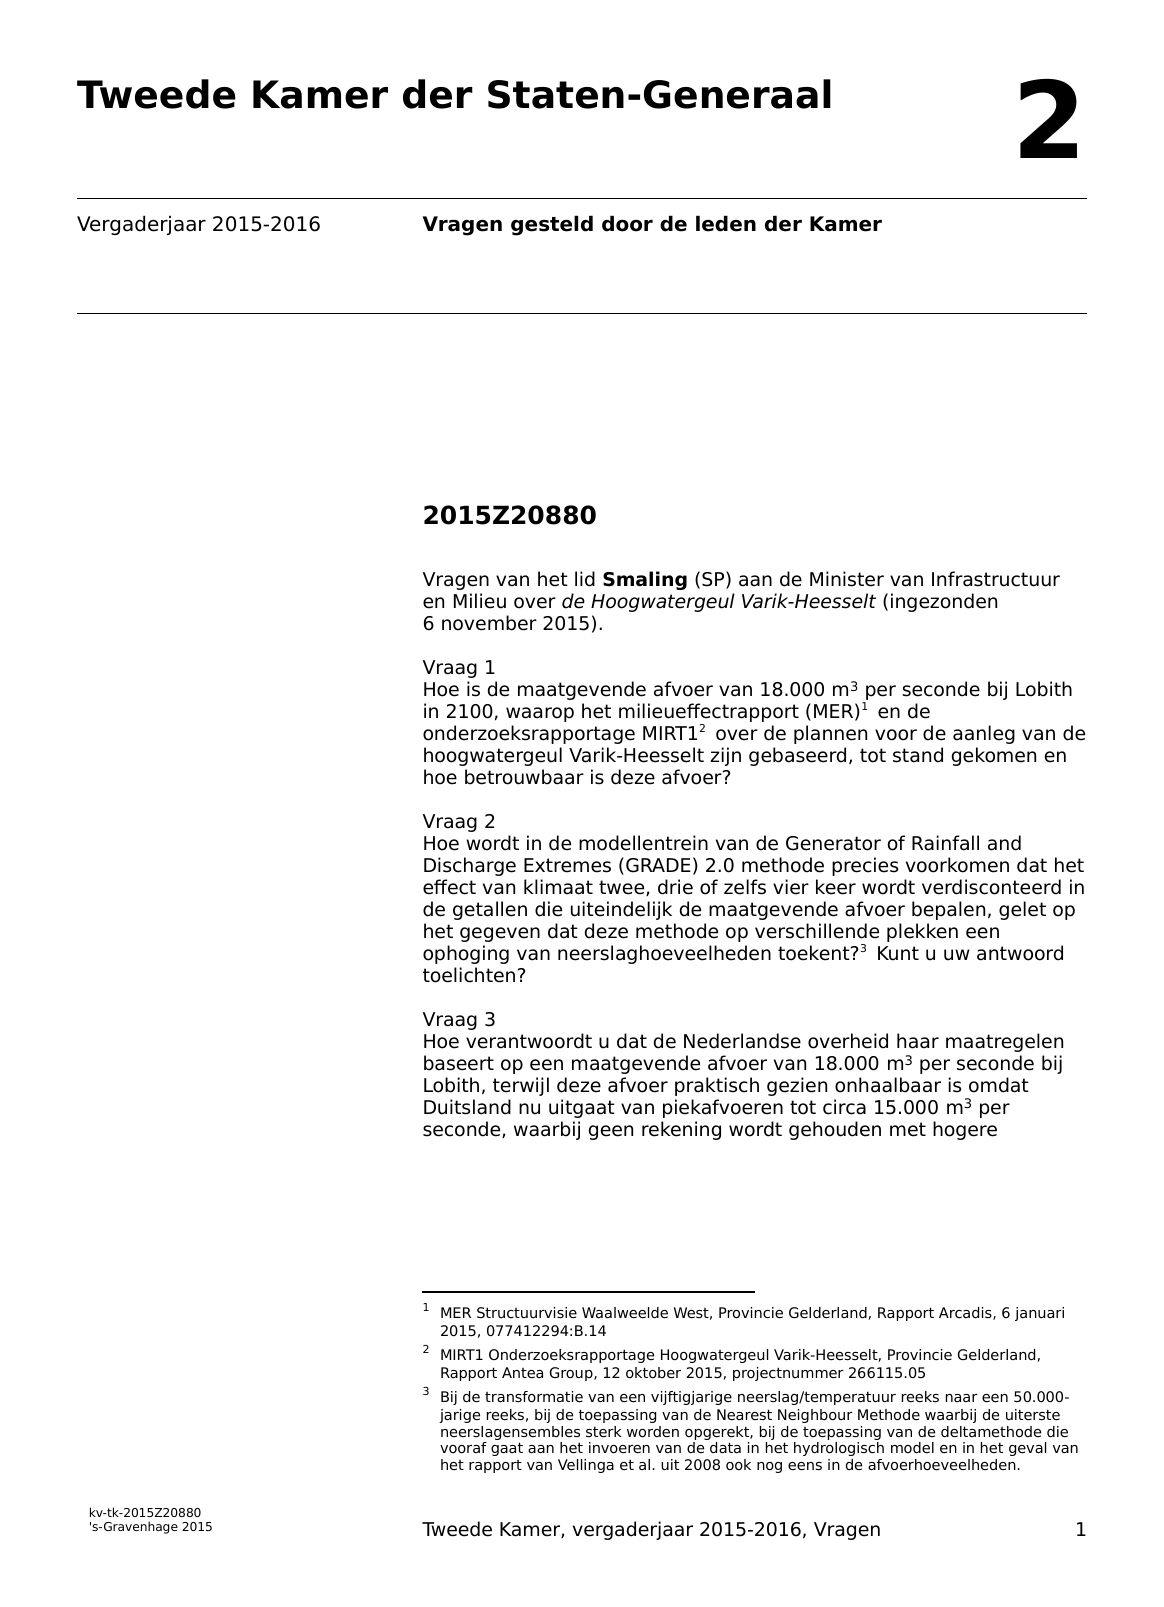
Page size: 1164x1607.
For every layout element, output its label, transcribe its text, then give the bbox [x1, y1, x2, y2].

text MIRT1 Onderzoeksrapportage Hoogwatergeul Varik-Heesselt, Provincie Gelderland, Rapport Antea Group, 12 oktober 2015, projectnummer 266115.05 [422, 1343, 1087, 1382]
table_header 2 [886, 59, 1087, 198]
text kv-tk-2015Z20880 [88, 1506, 323, 1520]
text 2015Z20880 [422, 501, 1087, 531]
table_header Tweede Kamer der Staten-Generaal [77, 59, 886, 198]
text 's-Gravenhage 2015 [88, 1520, 323, 1534]
text Vragen van het lid Smaling (SP) aan de Minister van Infrastructuur en Milieu over de Hoogwatergeul Varik-Heesselt (ingezonden 6 november 2015). [422, 569, 1087, 635]
table_cell Vergaderjaar 2015-2016 [77, 199, 422, 313]
text MER Structuurvisie Waalweelde West, Provincie Gelderland, Rapport Arcadis, 6 januari 2015, 077412294:B.14 [422, 1301, 1087, 1340]
text Vraag 2 [422, 811, 1087, 833]
text Vraag 1 [422, 657, 1087, 679]
text Hoe is de maatgevende afvoer van 18.000 m3 per seconde bij Lobith in 2100, waarop het milieueffectrapport (MER) en de onderzoeksrapportage MIRT1 over de plannen voor de aanleg van de hoogwatergeul Varik-Heesselt zijn gebaseerd, tot stand gekomen en hoe betrouwbaar is deze afvoer? [422, 679, 1087, 789]
text Vraag 3 [422, 1009, 1087, 1031]
text Bij de transformatie van een vijftigjarige neerslag/temperatuur reeks naar een 50.000-jarige reeks, bij de toepassing van de Nearest Neighbour Methode waarbij de uiterste neerslagensembles sterk worden opgerekt, bij de toepassing van de deltamethode die vooraf gaat aan het invoeren van de data in het hydrologisch model en in het geval van het rapport van Vellinga et al. uit 2008 ook nog eens in de afvoerhoeveelheden. [422, 1385, 1087, 1474]
text Hoe wordt in de modellentrein van de Generator of Rainfall and Discharge Extremes (GRADE) 2.0 methode precies voorkomen dat het effect van klimaat twee, drie of zelfs vier keer wordt verdisconteerd in de getallen die uiteindelijk de maatgevende afvoer bepalen, gelet op het gegeven dat deze methode op verschillende plekken een ophoging van neerslaghoeveelheden toekent? Kunt u uw antwoord toelichten? [422, 833, 1087, 987]
table_cell Vragen gesteld door de leden der Kamer [422, 199, 1087, 313]
text Hoe verantwoordt u dat de Nederlandse overheid haar maatregelen baseert op een maatgevende afvoer van 18.000 m3 per seconde bij Lobith, terwijl deze afvoer praktisch gezien onhaalbaar is omdat Duitsland nu uitgaat van piekafvoeren tot circa 15.000 m3 per seconde, waarbij geen rekening wordt gehouden met hogere [422, 1031, 1087, 1185]
